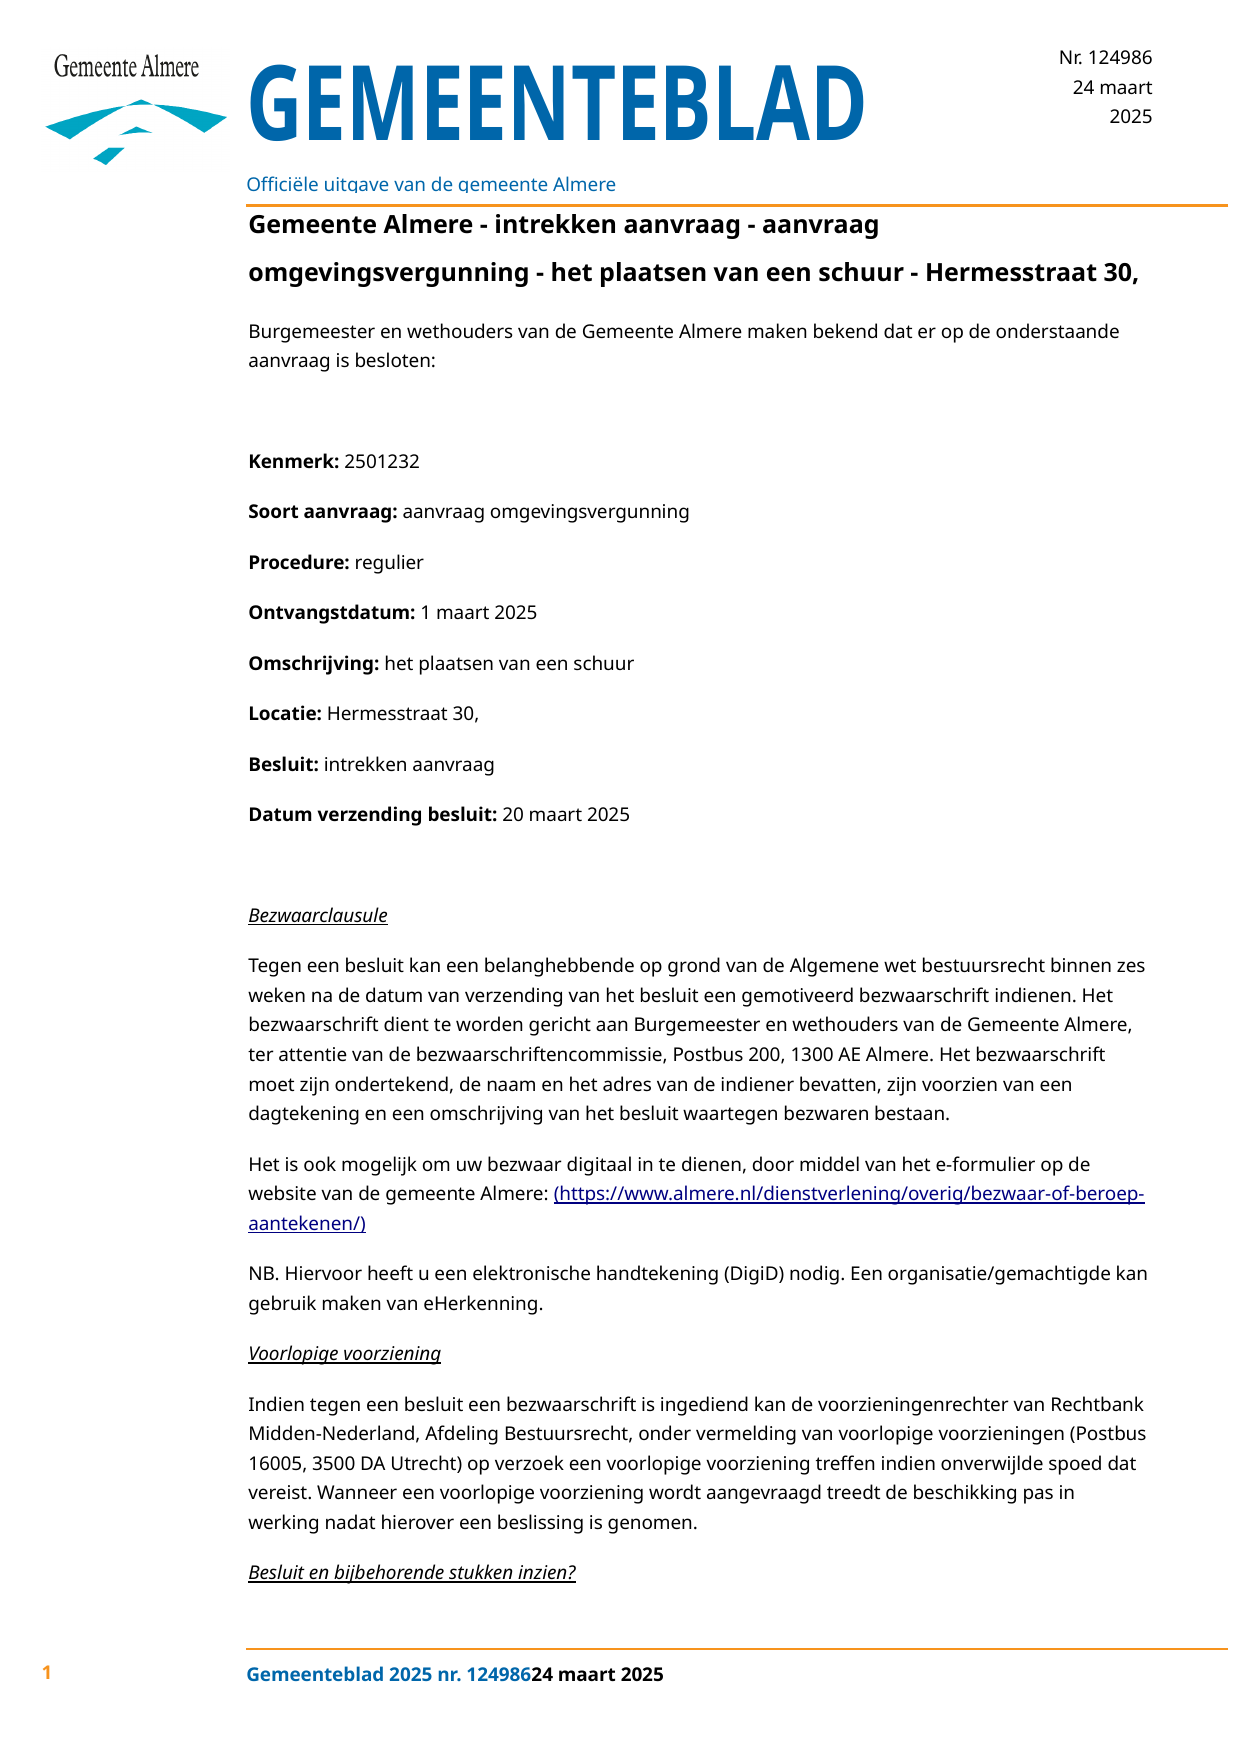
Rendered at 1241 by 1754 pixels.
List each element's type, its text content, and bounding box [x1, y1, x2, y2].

text Indien tegen een besluit een bezwaarschrift is ingediend kan de voorzieningenrechter van Rechtbank Midden-Nederland, Afdeling Bestuursrecht, onder vermelding van voorlopige voorzieningen (Postbus 16005, 3500 DA Utrecht) op verzoek een voorlopige voorziening treffen indien onverwijlde spoed dat vereist. Wanneer een voorlopige voorziening wordt aangevraagd treedt de beschikking pas in werking nadat hierover een beslissing is genomen. [248, 1391, 1152, 1535]
text Besluit: intrekken aanvraag [248, 751, 1152, 777]
text Voorlopige voorziening [248, 1340, 1152, 1366]
text Besluit en bijbehorende stukken inzien? [248, 1559, 1152, 1585]
text Tegen een besluit kan een belanghebbende op grond van de Algemene wet bestuursrecht binnen zes weken na de datum van verzending van het besluit een gemotiveerd bezwaarschrift indienen. Het bezwaarschrift dient te worden gericht aan Burgemeester en wethouders van de Gemeente Almere, ter attentie van de bezwaarschriftencommissie, Postbus 200, 1300 AE Almere. Het bezwaarschrift moet zijn ondertekend, de naam en het adres van de indiener bevatten, zijn voorzien van een dagtekening en een omschrijving van het besluit waartegen bezwaren bestaan. [248, 952, 1152, 1126]
text Kenmerk: 2501232 [248, 448, 1152, 474]
picture [41, 47, 231, 172]
text Locatie: Hermesstraat 30, [248, 700, 1152, 726]
text Gemeente Almere - intrekken aanvraag - aanvraag omgevingsvergunning - het plaatsen van een schuur - Hermesstraat 30, [248, 207, 1152, 288]
text Soort aanvraag: aanvraag omgevingsvergunning [248, 499, 1152, 524]
text Datum verzending besluit: 20 maart 2025 [248, 801, 1152, 827]
text Het is ook mogelijk om uw bezwaar digitaal in te dienen, door middel van het e-formulier op de website van de gemeente Almere: (https://www.almere.nl/dienstverlening/overig/bezwaar-of-beroep-aantekenen/) [248, 1151, 1152, 1236]
text Ontvangstdatum: 1 maart 2025 [248, 599, 1152, 625]
text NB. Hiervoor heeft u een elektronische handtekening (DigiD) nodig. Een organisatie/gemachtigde kan gebruik maken van eHerkenning. [248, 1260, 1152, 1316]
text Omschrijving: het plaatsen van een schuur [248, 650, 1152, 676]
text Procedure: regulier [248, 549, 1152, 575]
text Burgemeester en wethouders van de Gemeente Almere maken bekend dat er op de onderstaande aanvraag is besloten: [248, 318, 1152, 373]
text Bezwaarclausule [248, 902, 1152, 928]
